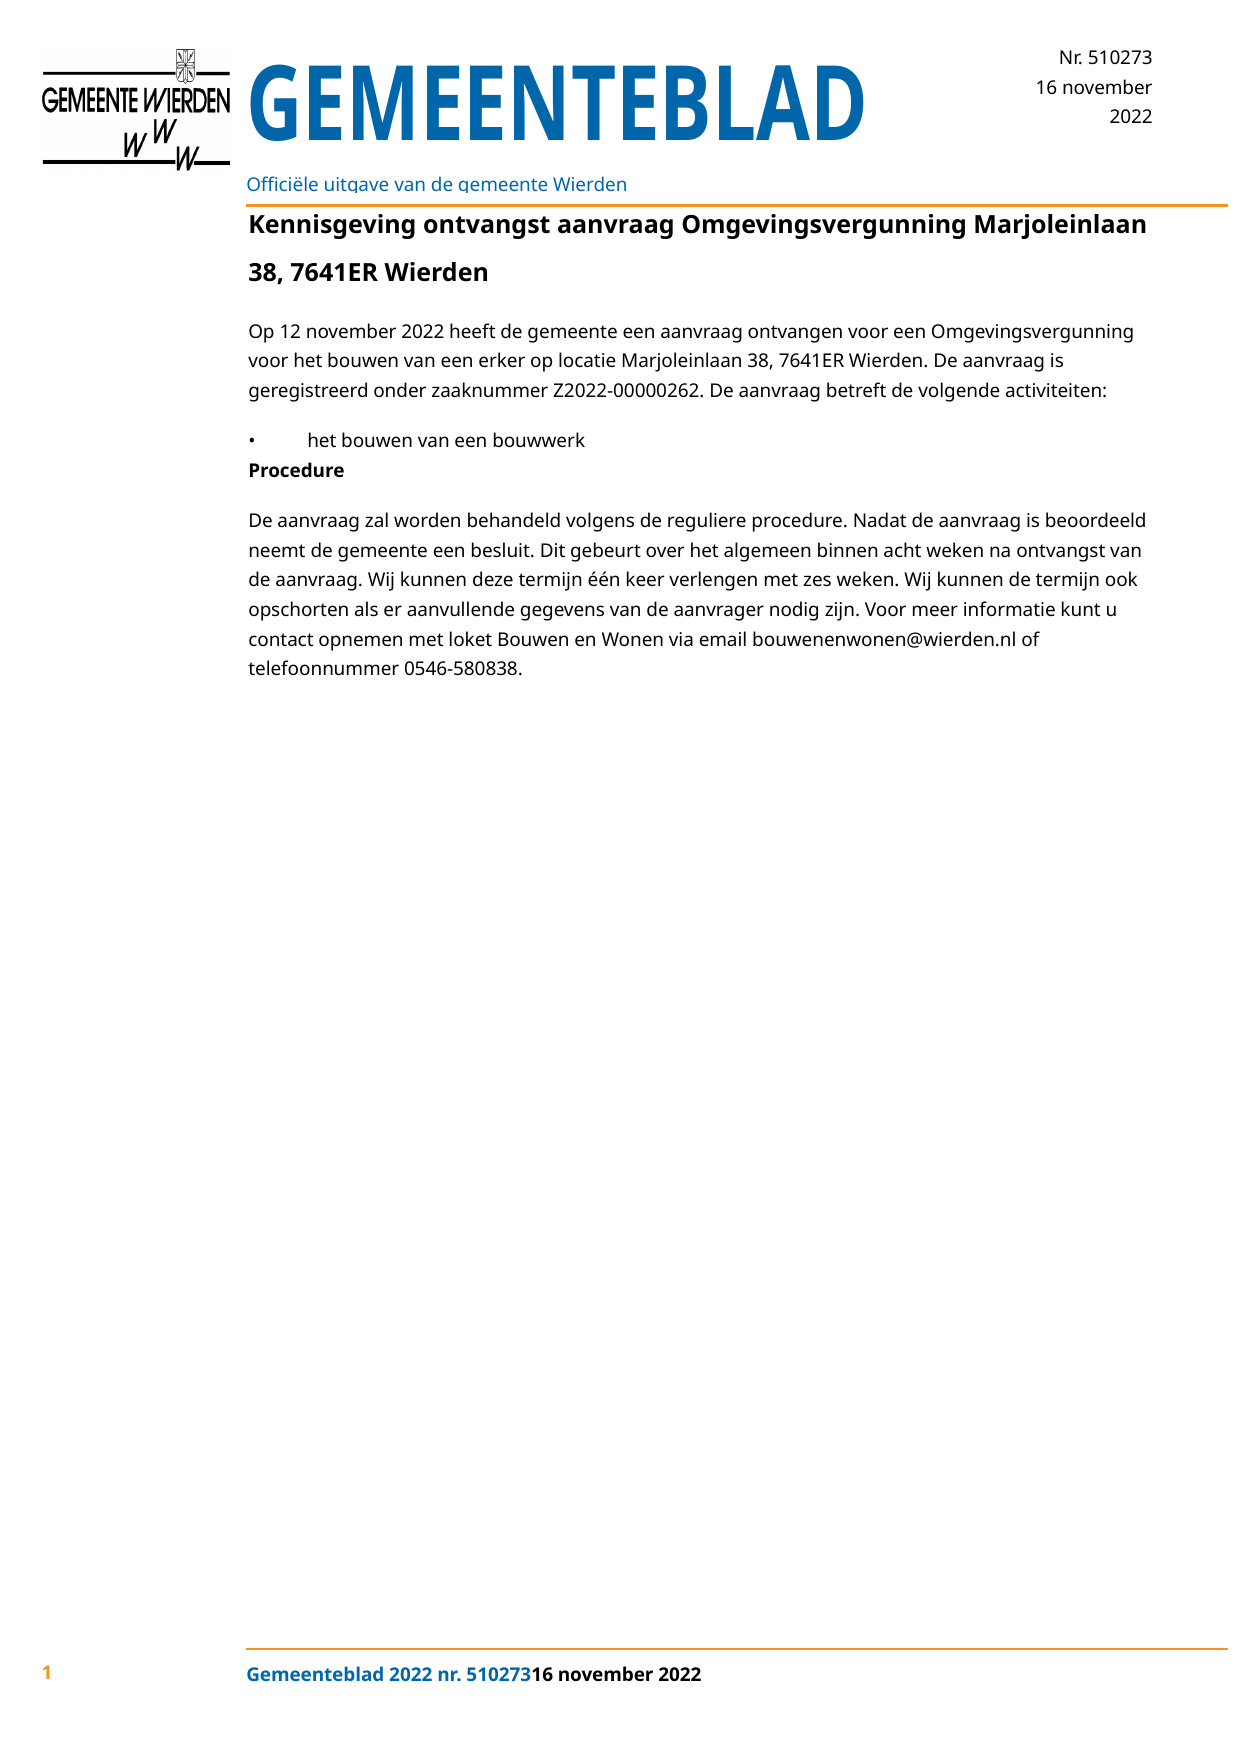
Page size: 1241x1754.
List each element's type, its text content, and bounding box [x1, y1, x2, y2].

text Kennisgeving ontvangst aanvraag Omgevingsvergunning Marjoleinlaan 38, 7641ER Wierden [248, 207, 1152, 288]
text De aanvraag zal worden behandeld volgens de reguliere procedure. Nadat de aanvraag is beoordeeld neemt de gemeente een besluit. Dit gebeurt over het algemeen binnen acht weken na ontvangst van de aanvraag. Wij kunnen deze termijn één keer verlengen met zes weken. Wij kunnen de termijn ook opschorten als er aanvullende gegevens van de aanvrager nodig zijn. Voor meer informatie kunt u contact opnemen met loket Bouwen en Wonen via email bouwenenwonen@wierden.nl of telefoonnummer 0546-580838. [248, 507, 1152, 681]
list het bouwen van een bouwwerk [248, 427, 1152, 453]
text Procedure [248, 457, 1152, 483]
picture [41, 47, 231, 172]
text Op 12 november 2022 heeft de gemeente een aanvraag ontvangen voor een Omgevingsvergunning voor het bouwen van een erker op locatie Marjoleinlaan 38, 7641ER Wierden. De aanvraag is geregistreerd onder zaaknummer Z2022-00000262. De aanvraag betreft de volgende activiteiten: [248, 318, 1152, 403]
